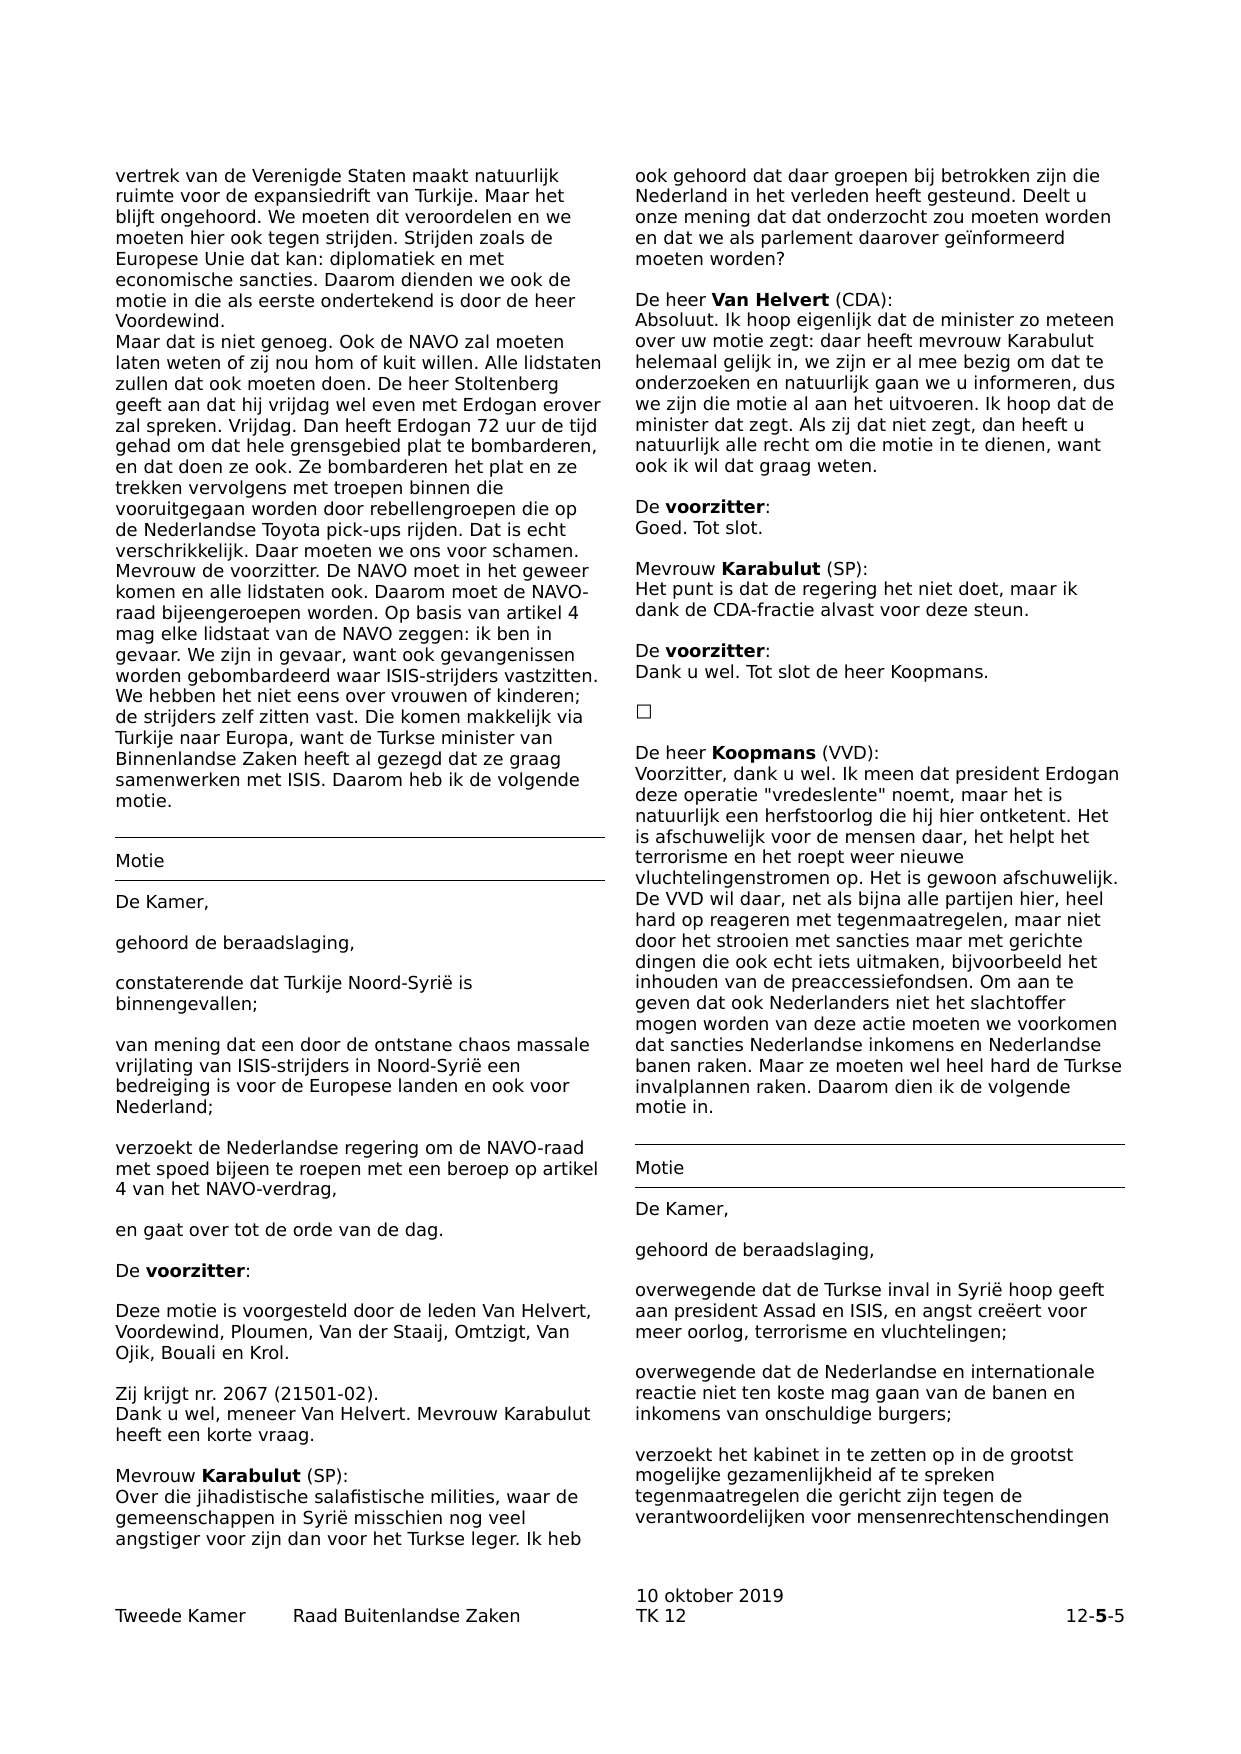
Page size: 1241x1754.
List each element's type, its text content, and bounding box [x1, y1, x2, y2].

text De voorzitter: [635, 497, 1125, 518]
text gehoord de beraadslaging, [635, 1239, 1125, 1260]
text Over die jihadistische salafistische milities, waar de gemeenschappen in Syrië misschien nog veel angstiger voor zijn dan voor het Turkse leger. Ik heb [115, 1487, 605, 1549]
text Deze motie is voorgesteld door de leden Van Helvert, Voordewind, Ploumen, Van der Staaij, Omtzigt, Van Ojik, Bouali en Krol. [115, 1301, 605, 1363]
text Voorzitter, dank u wel. Ik meen dat president Erdogan deze operatie "vredeslente" noemt, maar het is natuurlijk een herfstoorlog die hij hier ontketent. Het is afschuwelijk voor de mensen daar, het helpt het terrorisme en het roept weer nieuwe vluchtelingenstromen op. Het is gewoon afschuwelijk. [635, 764, 1125, 889]
text Motie [115, 851, 605, 872]
text overwegende dat de Nederlandse en internationale reactie niet ten koste mag gaan van de banen en inkomens van onschuldige burgers; [635, 1362, 1125, 1424]
text De voorzitter: [635, 641, 1125, 662]
text overwegende dat de Turkse inval in Syrië hoop geeft aan president Assad en ISIS, en angst creëert voor meer oorlog, terrorisme en vluchtelingen; [635, 1280, 1125, 1342]
text De voorzitter: [115, 1261, 605, 1281]
text ⬜ [635, 702, 1125, 723]
text De Kamer, [115, 892, 605, 912]
text Mevrouw Karabulut (SP): [115, 1466, 605, 1487]
text Mevrouw de voorzitter. De NAVO moet in het geweer komen en alle lidstaten ook. Daarom moet de NAVO-raad bijeengeroepen worden. Op basis van artikel 4 mag elke lidstaat van de NAVO zeggen: ik ben in gevaar. We zijn in gevaar, want ook gevangenissen worden gebombardeerd waar ISIS-strijders vastzitten. We hebben het niet eens over vrouwen of kinderen; de strijders zelf zitten vast. Die komen makkelijk via Turkije naar Europa, want de Turkse minister van Binnenlandse Zaken heeft al gezegd dat ze graag samenwerken met ISIS. Daarom heb ik de volgende motie. [115, 561, 605, 811]
text Mevrouw Karabulut (SP): [635, 558, 1125, 579]
text verzoekt het kabinet in te zetten op in de grootst mogelijke gezamenlijkheid af te spreken tegenmaatregelen die gericht zijn tegen de verantwoordelijken voor mensenrechtenschendingen [635, 1444, 1125, 1527]
text en gaat over tot de orde van de dag. [115, 1220, 605, 1241]
text Motie [635, 1158, 1125, 1179]
text ook gehoord dat daar groepen bij betrokken zijn die Nederland in het verleden heeft gesteund. Deelt u onze mening dat dat onderzocht zou moeten worden en dat we als parlement daarover geïnformeerd moeten worden? [635, 165, 1125, 269]
text De Kamer, [635, 1199, 1125, 1219]
text De heer Van Helvert (CDA): [635, 289, 1125, 310]
text Het punt is dat de regering het niet doet, maar ik dank de CDA-fractie alvast voor deze steun. [635, 579, 1125, 621]
text gehoord de beraadslaging, [115, 932, 605, 953]
text Dank u wel. Tot slot de heer Koopmans. [635, 662, 1125, 682]
text De VVD wil daar, net als bijna alle partijen hier, heel hard op reageren met tegenmaatregelen, maar niet door het strooien met sancties maar met gerichte dingen die ook echt iets uitmaken, bijvoorbeeld het inhouden van de preaccessiefondsen. Om aan te geven dat ook Nederlanders niet het slachtoffer mogen worden van deze actie moeten we voorkomen dat sancties Nederlandse inkomens en Nederlandse banen raken. Maar ze moeten wel heel hard de Turkse invalplannen raken. Daarom dien ik de volgende motie in. [635, 889, 1125, 1118]
text De heer Koopmans (VVD): [635, 743, 1125, 764]
text Maar dat is niet genoeg. Ook de NAVO zal moeten laten weten of zij nou hom of kuit willen. Alle lidstaten zullen dat ook moeten doen. De heer Stoltenberg geeft aan dat hij vrijdag wel even met Erdogan erover zal spreken. Vrijdag. Dan heeft Erdogan 72 uur de tijd gehad om dat hele grensgebied plat te bombarderen, en dat doen ze ook. Ze bombarderen het plat en ze trekken vervolgens met troepen binnen die vooruitgegaan worden door rebellengroepen die op de Nederlandse Toyota pick-ups rijden. Dat is echt verschrikkelijk. Daar moeten we ons voor schamen. [115, 332, 605, 561]
text Zij krijgt nr. 2067 (21501-02). [115, 1383, 605, 1404]
text van mening dat een door de ontstane chaos massale vrijlating van ISIS-strijders in Noord-Syrië een bedreiging is voor de Europese landen en ook voor Nederland; [115, 1035, 605, 1118]
text vertrek van de Verenigde Staten maakt natuurlijk ruimte voor de expansiedrift van Turkije. Maar het blijft ongehoord. We moeten dit veroordelen en we moeten hier ook tegen strijden. Strijden zoals de Europese Unie dat kan: diplomatiek en met economische sancties. Daarom dienden we ook de motie in die als eerste ondertekend is door de heer Voordewind. [115, 165, 605, 332]
text constaterende dat Turkije Noord-Syrië is binnengevallen; [115, 973, 605, 1015]
text Goed. Tot slot. [635, 518, 1125, 538]
text verzoekt de Nederlandse regering om de NAVO-raad met spoed bijeen te roepen met een beroep op artikel 4 van het NAVO-verdrag, [115, 1138, 605, 1200]
text Absoluut. Ik hoop eigenlijk dat de minister zo meteen over uw motie zegt: daar heeft mevrouw Karabulut helemaal gelijk in, we zijn er al mee bezig om dat te onderzoeken en natuurlijk gaan we u informeren, dus we zijn die motie al aan het uitvoeren. Ik hoop dat de minister dat zegt. Als zij dat niet zegt, dan heeft u natuurlijk alle recht om die motie in te dienen, want ook ik wil dat graag weten. [635, 310, 1125, 477]
text Dank u wel, meneer Van Helvert. Mevrouw Karabulut heeft een korte vraag. [115, 1404, 605, 1446]
